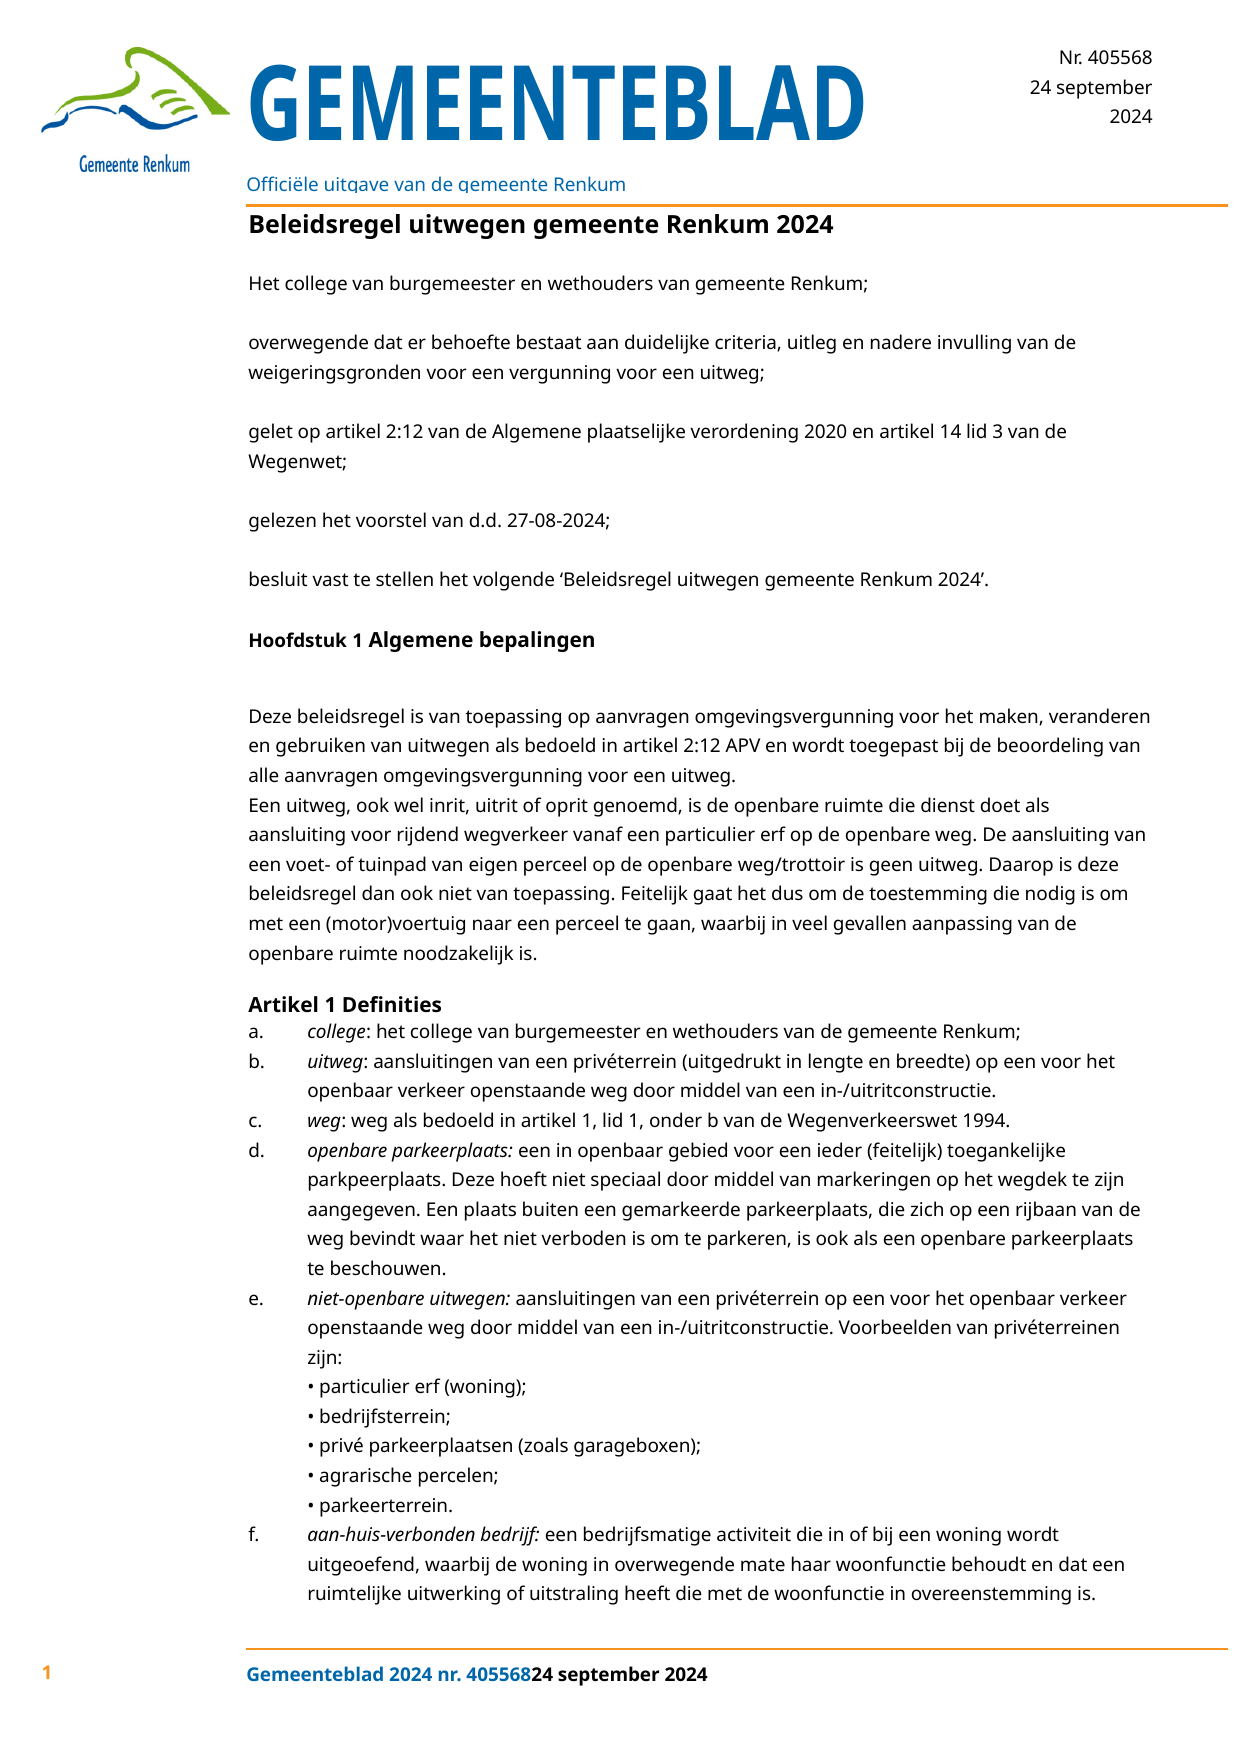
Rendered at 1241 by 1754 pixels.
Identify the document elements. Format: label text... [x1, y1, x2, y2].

list niet-openbare uitwegen: aansluitingen van een privéterrein op een voor het openbaar verkeer openstaande weg door middel van een in-/uitritconstructie. Voorbeelden van privéterreinen zijn: [248, 1285, 1152, 1370]
text Artikel 1 Definities [248, 990, 1152, 1018]
list • agrarische percelen; [248, 1462, 1152, 1488]
text Deze beleidsregel is van toepassing op aanvragen omgevingsvergunning voor het maken, veranderen en gebruiken van uitwegen als bedoeld in artikel 2:12 APV en wordt toegepast bij de beoordeling van alle aanvragen omgevingsvergunning voor een uitweg. [248, 703, 1152, 788]
list • bedrijfsterrein; [248, 1403, 1152, 1429]
list • privé parkeerplaatsen (zoals garageboxen); [248, 1433, 1152, 1458]
list weg: weg als bedoeld in artikel 1, lid 1, onder b van de Wegenverkeerswet 1994. [248, 1107, 1152, 1133]
list aan-huis-verbonden bedrijf: een bedrijfsmatige activiteit die in of bij een woning wordt uitgeoefend, waarbij de woning in overwegende mate haar woonfunctie behoudt en dat een ruimtelijke uitwerking of uitstraling heeft die met de woonfunctie in overeenstemming is. [248, 1521, 1152, 1606]
text Het college van burgemeester en wethouders van gemeente Renkum; [248, 270, 1152, 296]
list openbare parkeerplaats: een in openbaar gebied voor een ieder (feitelijk) toegankelijke parkpeerplaats. Deze hoeft niet speciaal door middel van markeringen op het wegdek te zijn aangegeven. Een plaats buiten een gemarkeerde parkeerplaats, die zich op een rijbaan van de weg bevindt waar het niet verboden is om te parkeren, is ook als een openbare parkeerplaats te beschouwen. [248, 1137, 1152, 1281]
text gelet op artikel 2:12 van de Algemene plaatselijke verordening 2020 en artikel 14 lid 3 van de Wegenwet; [248, 418, 1152, 473]
list • particulier erf (woning); [248, 1373, 1152, 1399]
text besluit vast te stellen het volgende ‘Beleidsregel uitwegen gemeente Renkum 2024’. [248, 566, 1152, 592]
list • parkeerterrein. [248, 1492, 1152, 1518]
picture [41, 47, 231, 172]
list college: het college van burgemeester en wethouders van de gemeente Renkum; [248, 1018, 1152, 1044]
list uitweg: aansluitingen van een privéterrein (uitgedrukt in lengte en breedte) op een voor het openbaar verkeer openstaande weg door middel van een in-/uitritconstructie. [248, 1048, 1152, 1103]
text Beleidsregel uitwegen gemeente Renkum 2024 [248, 207, 1152, 241]
text Een uitweg, ook wel inrit, uitrit of oprit genoemd, is de openbare ruimte die dienst doet als aansluiting voor rijdend wegverkeer vanaf een particulier erf op de openbare weg. De aansluiting van een voet- of tuinpad van eigen perceel op de openbare weg/trottoir is geen uitweg. Daarop is deze beleidsregel dan ook niet van toepassing. Feitelijk gaat het dus om de toestemming die nodig is om met een (motor)voertuig naar een perceel te gaan, waarbij in veel gevallen aanpassing van de openbare ruimte noodzakelijk is. [248, 792, 1152, 965]
text gelezen het voorstel van d.d. 27-08-2024; [248, 507, 1152, 533]
text Hoofdstuk 1 Algemene bepalingen [248, 625, 1152, 654]
text overwegende dat er behoefte bestaat aan duidelijke criteria, uitleg en nadere invulling van de weigeringsgronden voor een vergunning voor een uitweg; [248, 329, 1152, 385]
